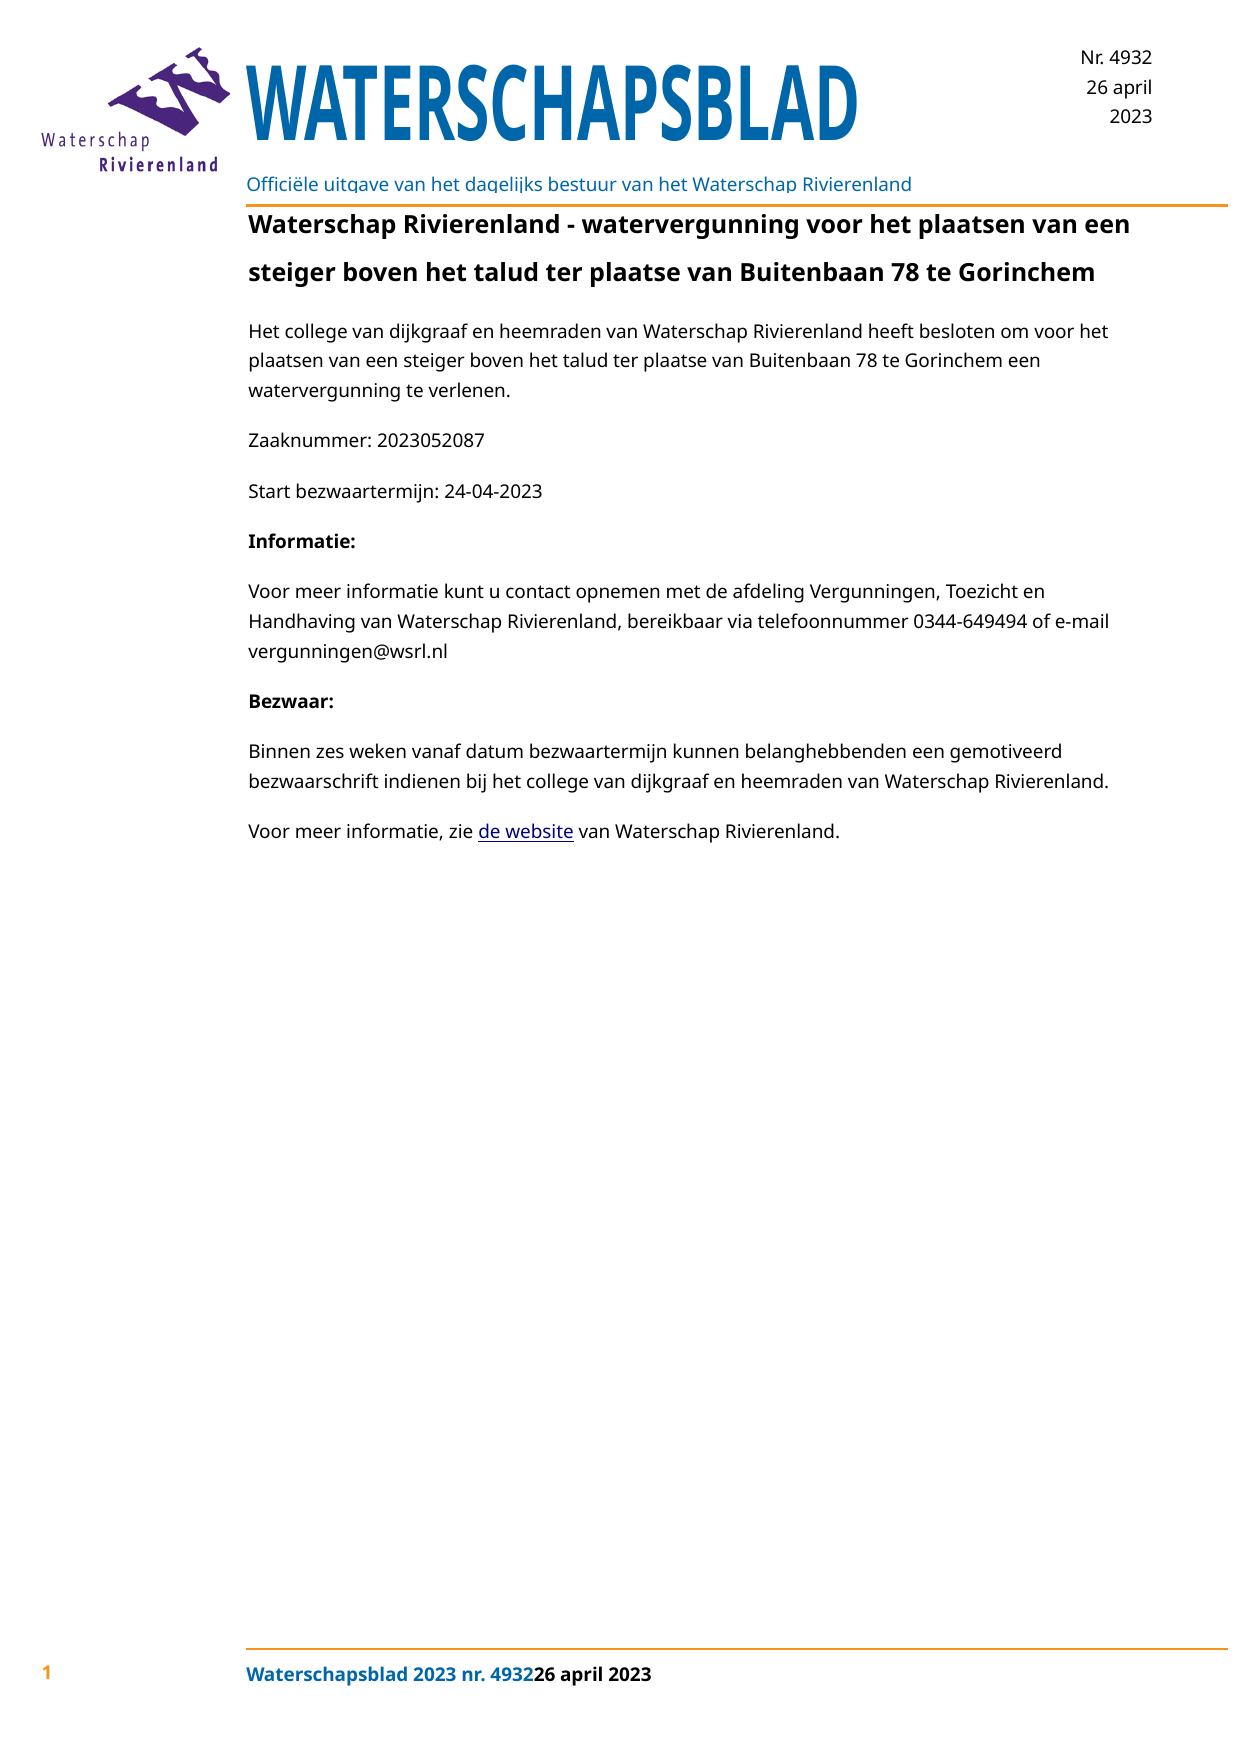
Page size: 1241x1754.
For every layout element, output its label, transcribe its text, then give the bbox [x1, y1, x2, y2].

text Voor meer informatie kunt u contact opnemen met de afdeling Vergunningen, Toezicht en Handhaving van Waterschap Rivierenland, bereikbaar via telefoonnummer 0344-649494 of e-mail vergunningen@wsrl.nl [248, 579, 1152, 664]
text Zaaknummer: 2023052087 [248, 427, 1152, 453]
text Informatie: [248, 528, 1152, 554]
text Binnen zes weken vanaf datum bezwaartermijn kunnen belanghebbenden een gemotiveerd bezwaarschrift indienen bij het college van dijkgraaf en heemraden van Waterschap Rivierenland. [248, 739, 1152, 794]
text Waterschap Rivierenland - watervergunning voor het plaatsen van een steiger boven het talud ter plaatse van Buitenbaan 78 te Gorinchem [248, 207, 1152, 288]
text Voor meer informatie, zie de website van Waterschap Rivierenland. [248, 819, 1152, 844]
text Start bezwaartermijn: 24-04-2023 [248, 478, 1152, 504]
text Het college van dijkgraaf en heemraden van Waterschap Rivierenland heeft besloten om voor het plaatsen van een steiger boven het talud ter plaatse van Buitenbaan 78 te Gorinchem een watervergunning te verlenen. [248, 318, 1152, 403]
picture [41, 47, 231, 172]
text Bezwaar: [248, 688, 1152, 714]
